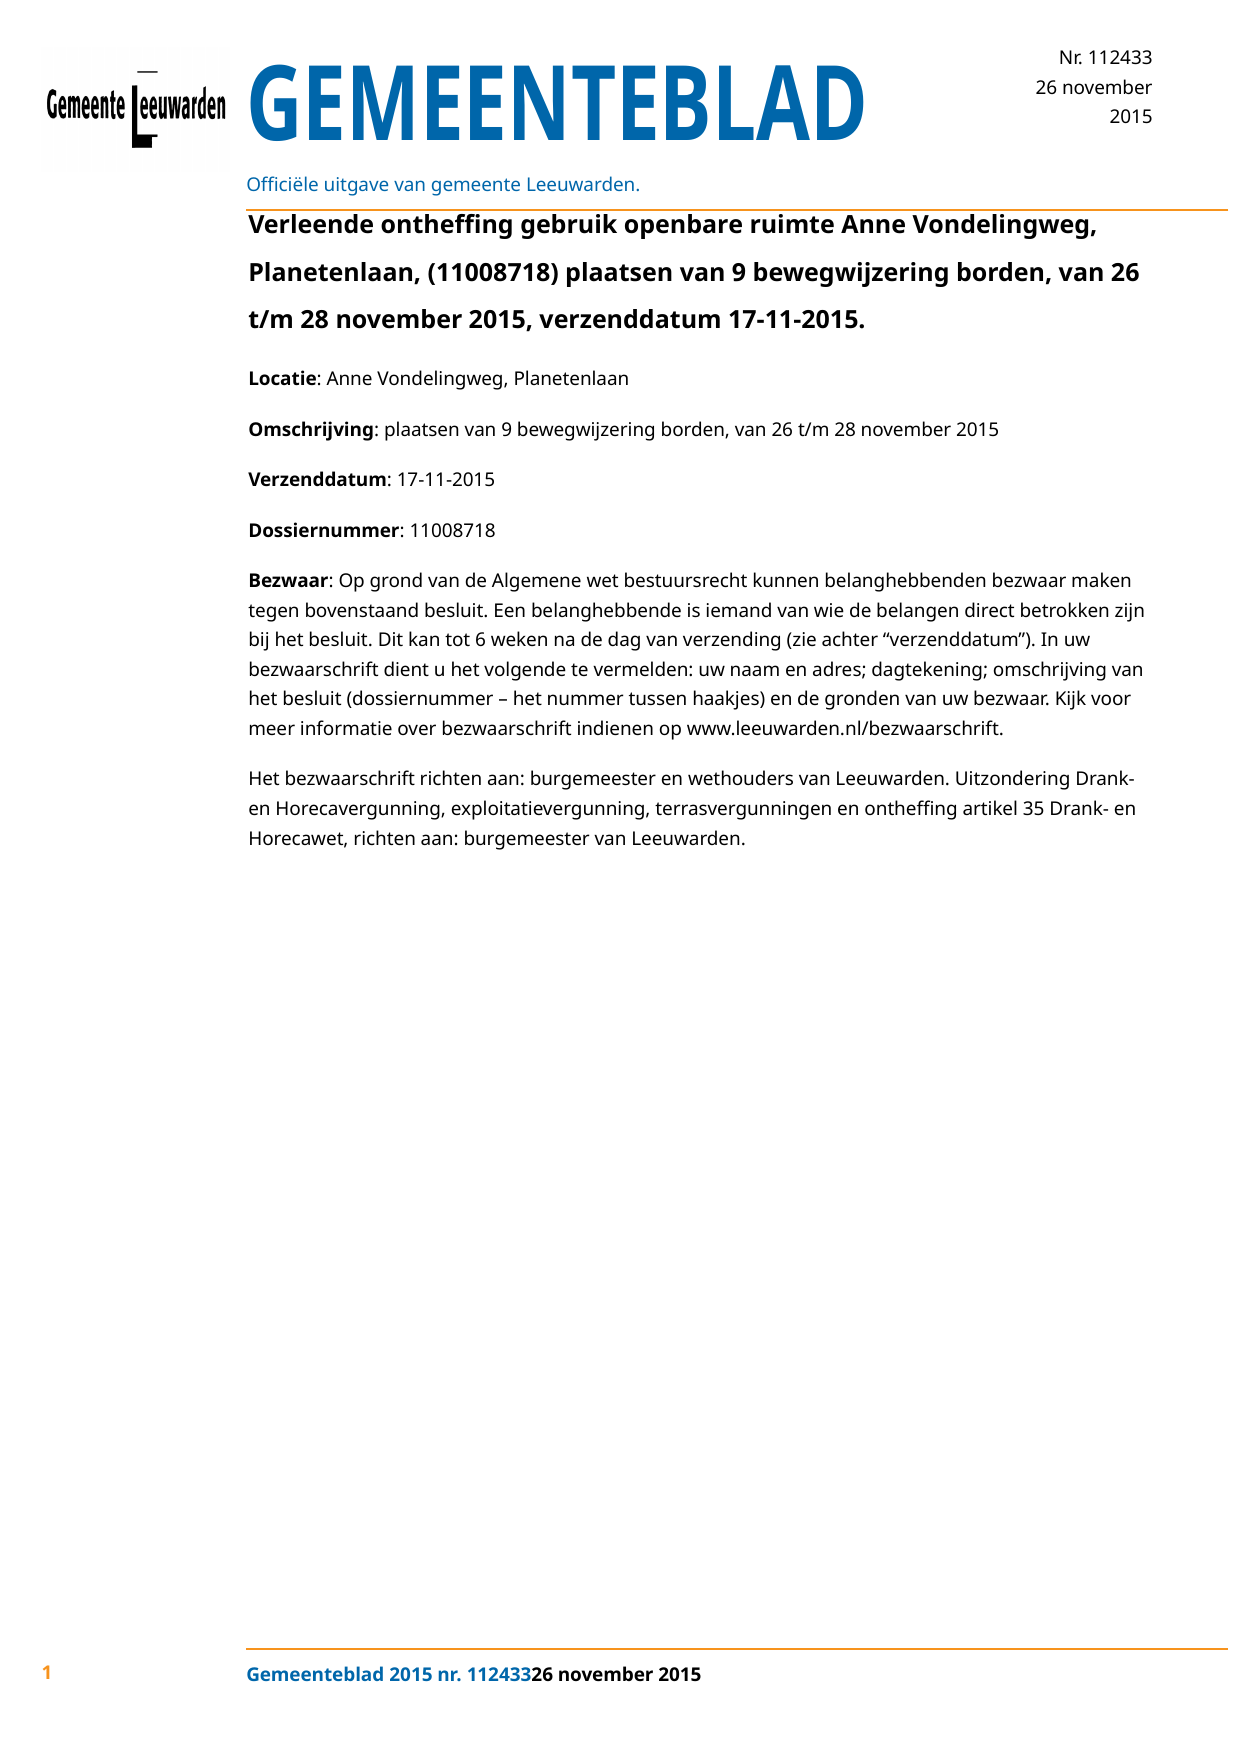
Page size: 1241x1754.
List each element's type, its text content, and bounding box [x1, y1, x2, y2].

text Omschrijving: plaatsen van 9 bewegwijzering borden, van 26 t/m 28 november 2015 [248, 416, 1152, 442]
text Het bezwaarschrift richten aan: burgemeester en wethouders van Leeuwarden. Uitzondering Drank- en Horecavergunning, exploitatievergunning, terrasvergunningen en ontheffing artikel 35 Drank- en Horecawet, richten aan: burgemeester van Leeuwarden. [248, 766, 1152, 850]
text Verzenddatum: 17-11-2015 [248, 466, 1152, 492]
picture [41, 47, 231, 172]
text Locatie: Anne Vondelingweg, Planetenlaan [248, 366, 1152, 391]
text Dossiernummer: 11008718 [248, 517, 1152, 542]
text Verleende ontheffing gebruik openbare ruimte Anne Vondelingweg, Planetenlaan, (11008718) plaatsen van 9 bewegwijzering borden, van 26 t/m 28 november 2015, verzenddatum 17-11-2015. [248, 211, 1152, 336]
text Bezwaar: Op grond van de Algemene wet bestuursrecht kunnen belanghebbenden bezwaar maken tegen bovenstaand besluit. Een belanghebbende is iemand van wie de belangen direct betrokken zijn bij het besluit. Dit kan tot 6 weken na de dag van verzending (zie achter “verzenddatum”). In uw bezwaarschrift dient u het volgende te vermelden: uw naam en adres; dagtekening; omschrijving van het besluit (dossiernummer – het nummer tussen haakjes) en de gronden van uw bezwaar. Kijk voor meer informatie over bezwaarschrift indienen op www.leeuwarden.nl/bezwaarschrift. [248, 567, 1152, 741]
